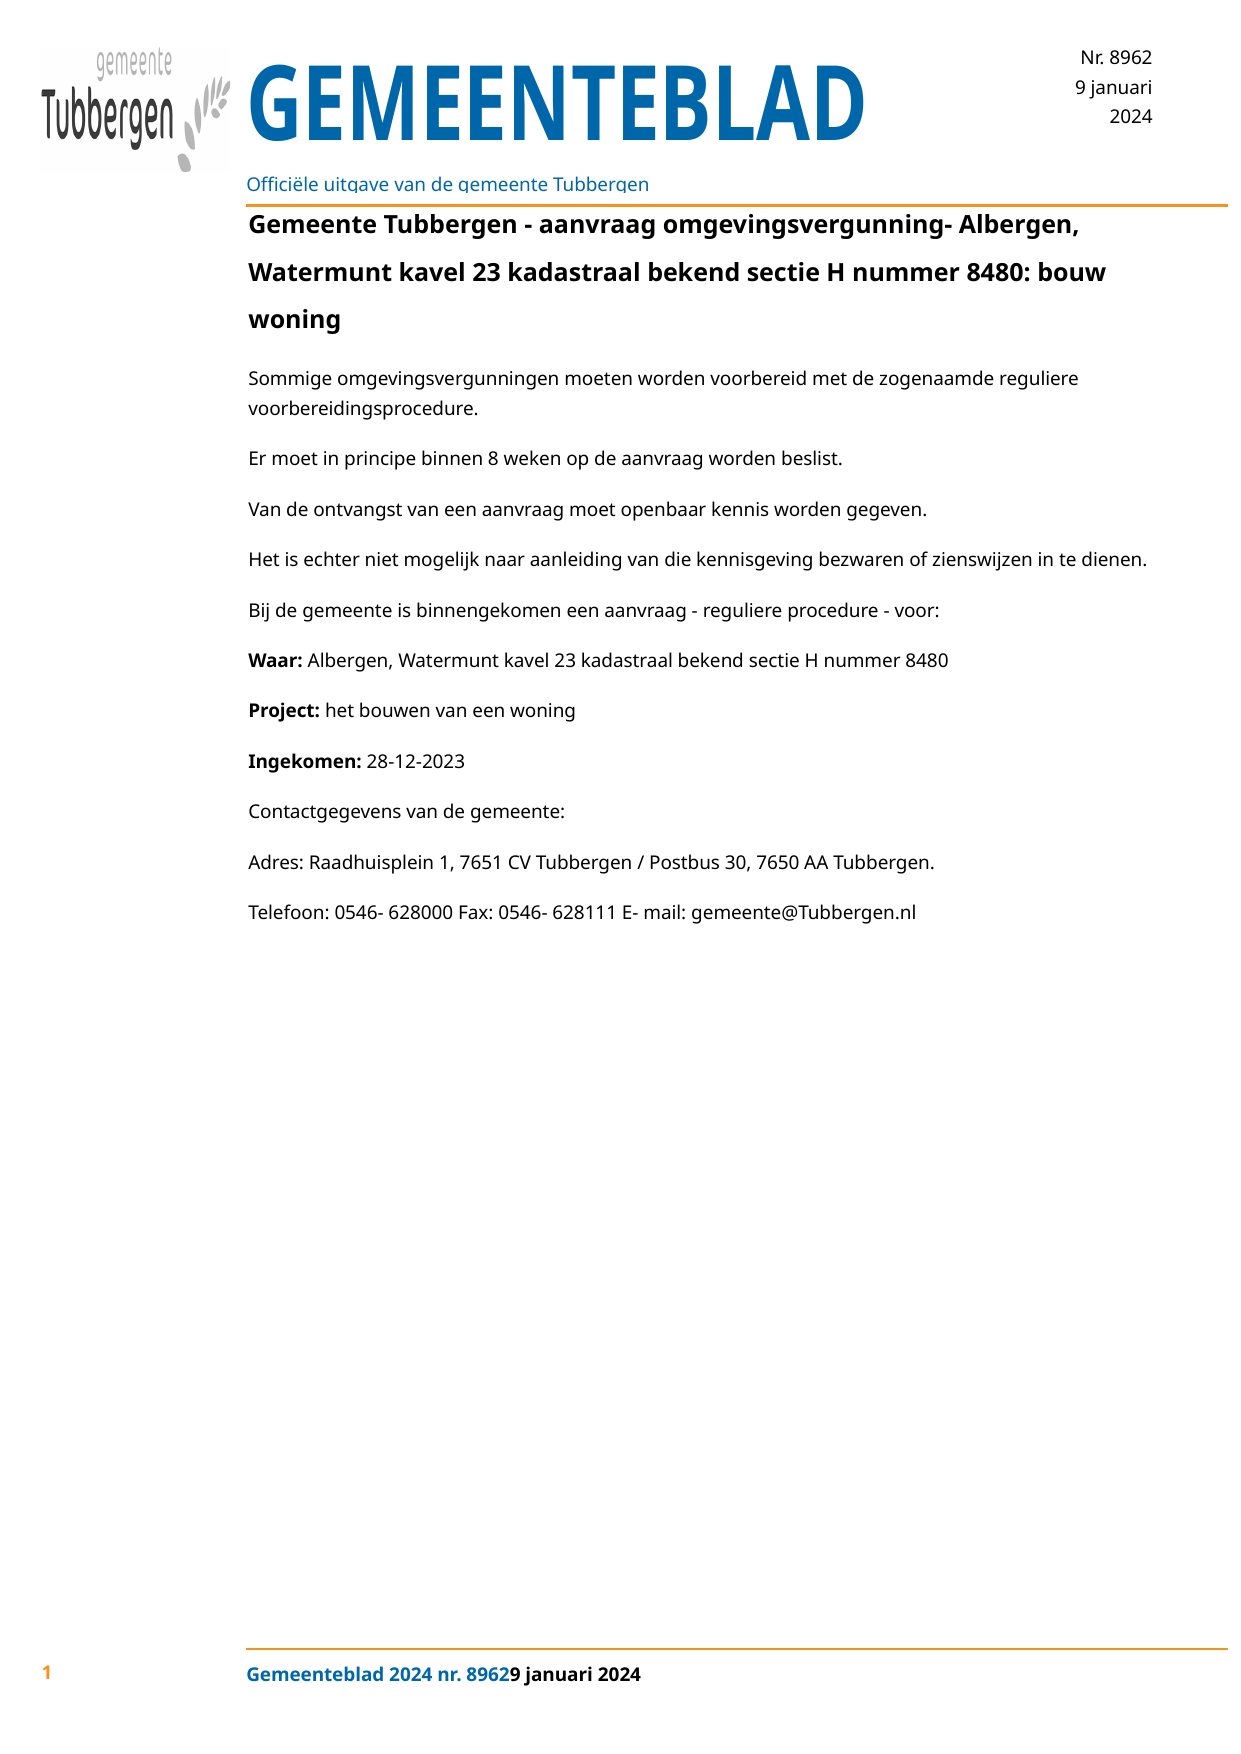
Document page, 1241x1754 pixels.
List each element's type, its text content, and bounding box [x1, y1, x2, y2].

text Er moet in principe binnen 8 weken op de aanvraag worden beslist. [248, 446, 1152, 471]
text Adres: Raadhuisplein 1, 7651 CV Tubbergen / Postbus 30, 7650 AA Tubbergen. [248, 849, 1152, 874]
text Ingekomen: 28-12-2023 [248, 748, 1152, 774]
text Contactgegevens van de gemeente: [248, 798, 1152, 824]
text Project: het bouwen van een woning [248, 698, 1152, 723]
text Waar: Albergen, Watermunt kavel 23 kadastraal bekend sectie H nummer 8480 [248, 647, 1152, 673]
text Sommige omgevingsvergunningen moeten worden voorbereid met de zogenaamde reguliere voorbereidingsprocedure. [248, 366, 1152, 421]
text Gemeente Tubbergen - aanvraag omgevingsvergunning- Albergen, Watermunt kavel 23 kadastraal bekend sectie H nummer 8480: bouw woning [248, 207, 1152, 336]
text Bij de gemeente is binnengekomen een aanvraag - reguliere procedure - voor: [248, 597, 1152, 622]
text Telefoon: 0546- 628000 Fax: 0546- 628111 E- mail: gemeente@Tubbergen.nl [248, 899, 1152, 925]
text Het is echter niet mogelijk naar aanleiding van die kennisgeving bezwaren of zienswijzen in te dienen. [248, 546, 1152, 572]
picture [41, 47, 231, 172]
text Van de ontvangst van een aanvraag moet openbaar kennis worden gegeven. [248, 496, 1152, 522]
